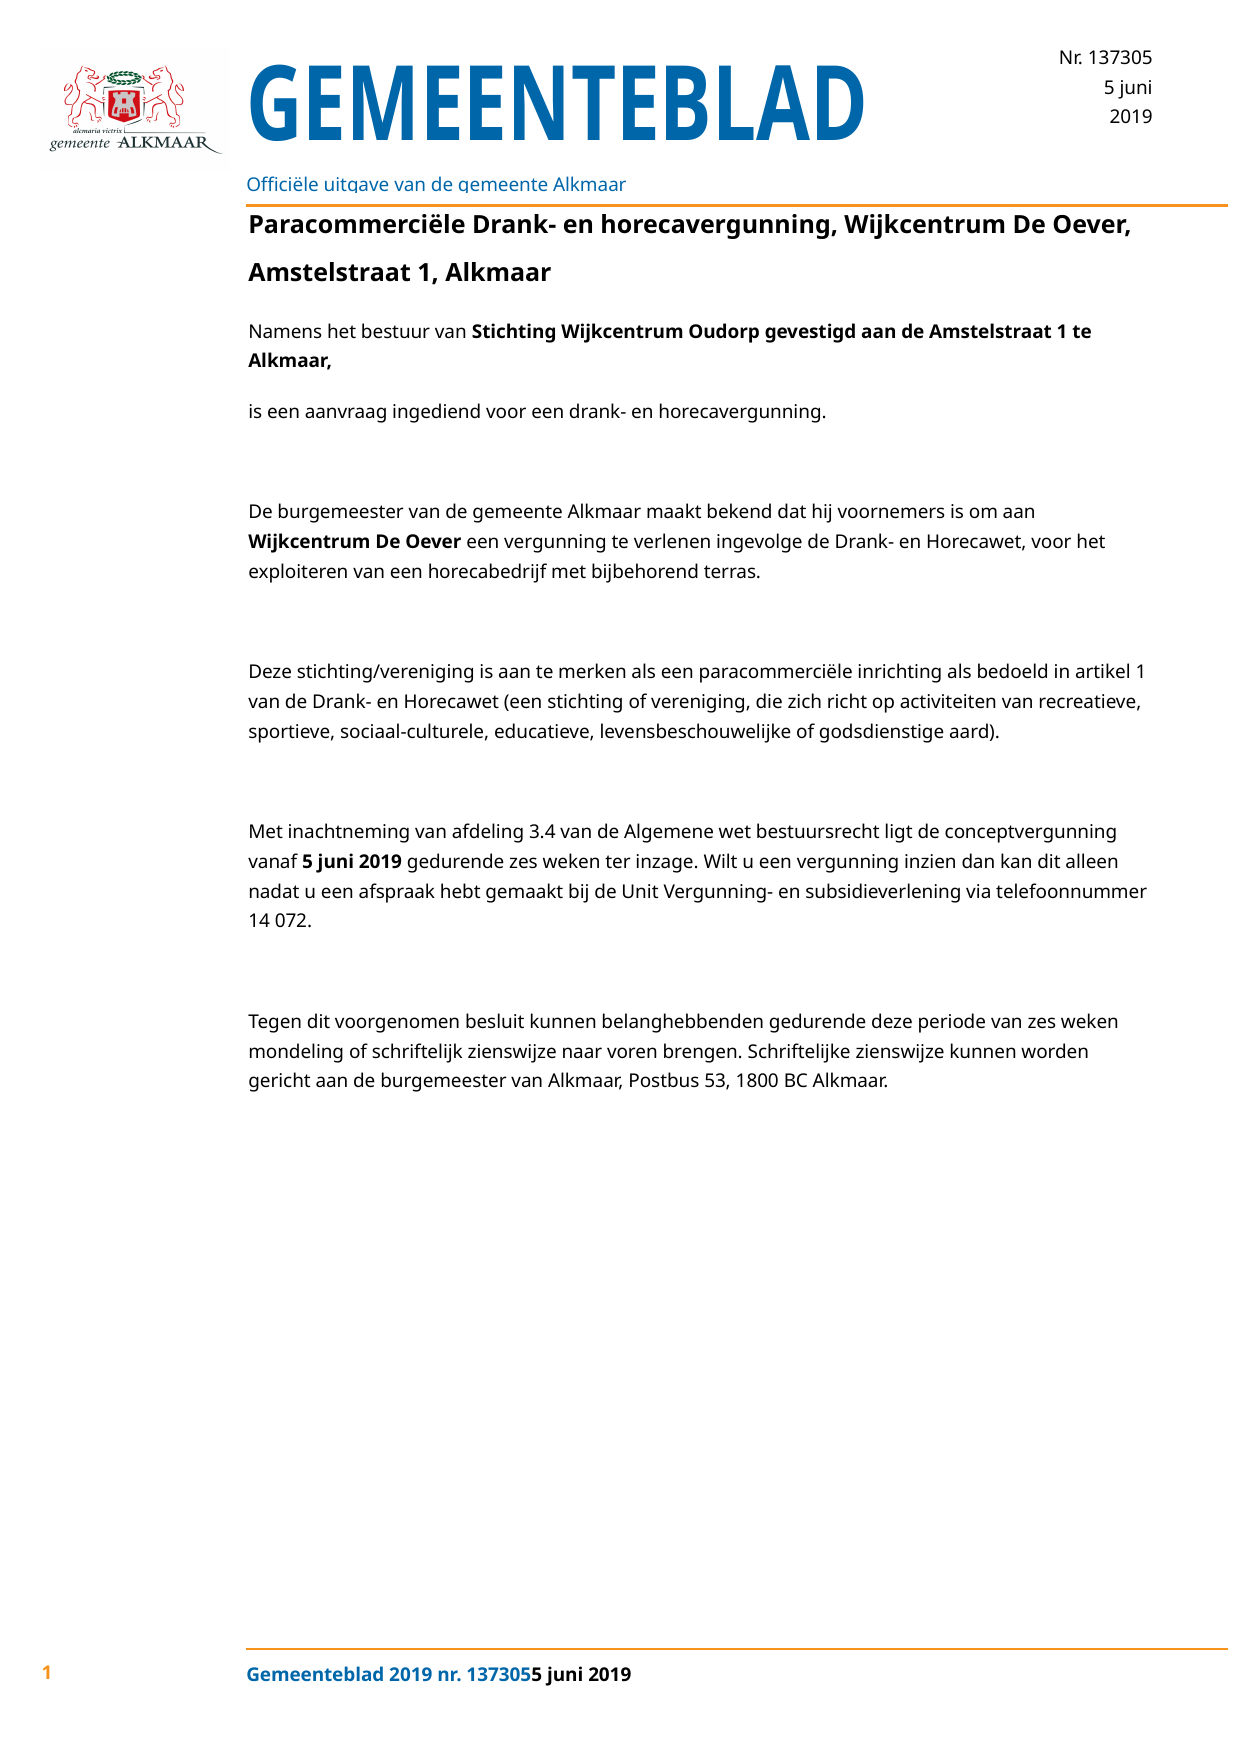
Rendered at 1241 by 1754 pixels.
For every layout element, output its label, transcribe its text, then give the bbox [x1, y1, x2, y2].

text Namens het bestuur van Stichting Wijkcentrum Oudorp gevestigd aan de Amstelstraat 1 te Alkmaar, [248, 318, 1152, 373]
text is een aanvraag ingediend voor een drank- en horecavergunning. [248, 398, 1152, 424]
picture [41, 47, 231, 172]
text Paracommerciële Drank- en horecavergunning, Wijkcentrum De Oever, Amstelstraat 1, Alkmaar [248, 207, 1152, 288]
text Deze stichting/vereniging is aan te merken als een paracommerciële inrichting als bedoeld in artikel 1 van de Drank- en Horecawet (een stichting of vereniging, die zich richt op activiteiten van recreatieve, sportieve, sociaal-culturele, educatieve, levensbeschouwelijke of godsdienstige aard). [248, 659, 1152, 744]
text De burgemeester van de gemeente Alkmaar maakt bekend dat hij voornemers is om aan Wijkcentrum De Oever een vergunning te verlenen ingevolge de Drank- en Horecawet, voor het exploiteren van een horecabedrijf met bijbehorend terras. [248, 499, 1152, 584]
text Tegen dit voorgenomen besluit kunnen belanghebbenden gedurende deze periode van zes weken mondeling of schriftelijk zienswijze naar voren brengen. Schriftelijke zienswijze kunnen worden gericht aan de burgemeester van Alkmaar, Postbus 53, 1800 BC Alkmaar. [248, 1008, 1152, 1093]
text Met inachtneming van afdeling 3.4 van de Algemene wet bestuursrecht ligt de conceptvergunning vanaf 5 juni 2019 gedurende zes weken ter inzage. Wilt u een vergunning inzien dan kan dit alleen nadat u een afspraak hebt gemaakt bij de Unit Vergunning- en subsidieverlening via telefoonnummer 14 072. [248, 819, 1152, 933]
